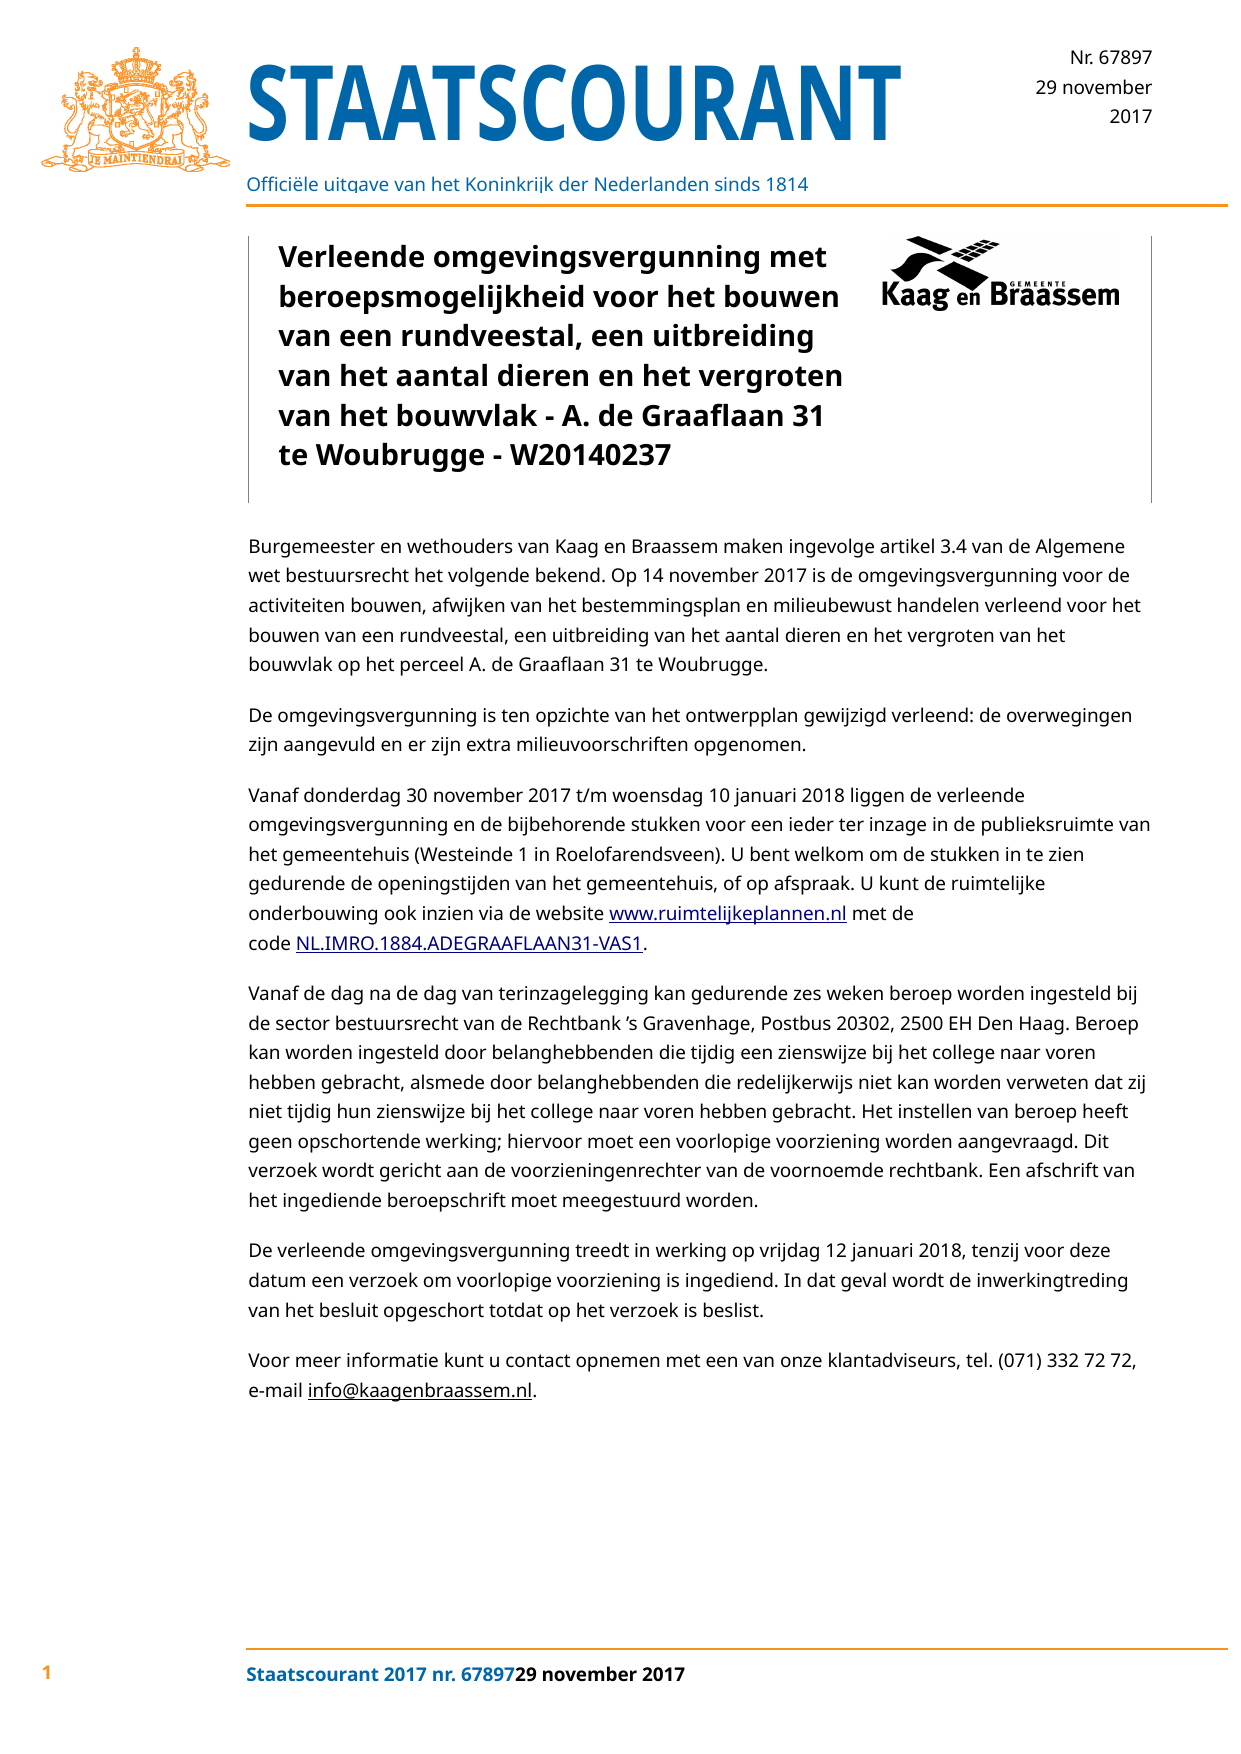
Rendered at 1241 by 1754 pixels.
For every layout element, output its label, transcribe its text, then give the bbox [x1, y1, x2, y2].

table_header Verleende omgevingsvergunning met beroepsmogelijkheid voor het bouwen van een rundveestal, een uitbreiding van het aantal dieren en het vergroten van het bouwvlak - A. de Graaflaan 31 te Woubrugge - W20140237 [249, 236, 850, 503]
text Voor meer informatie kunt u contact opnemen met een van onze klantadviseurs, tel. (071) 332 72 72, e-mail info@kaagenbraassem.nl. [248, 1347, 1152, 1402]
text De omgevingsvergunning is ten opzichte van het ontwerpplan gewijzigd verleend: de overwegingen zijn aangevuld en er zijn extra milieuvoorschriften opgenomen. [248, 702, 1152, 757]
text Vanaf donderdag 30 november 2017 t/m woensdag 10 januari 2018 liggen de verleende omgevingsvergunning en de bijbehorende stukken voor een ieder ter inzage in de publieksruimte van het gemeentehuis (Westeinde 1 in Roelofarendsveen). U bent welkom om de stukken in te zien gedurende de openingstijden van het gemeentehuis, of op afspraak. U kunt de ruimtelijke onderbouwing ook inzien via de website www.ruimtelijkeplannen.nl met de code NL.IMRO.1884.ADEGRAAFLAAN31-VAS1. [248, 782, 1152, 955]
text De verleende omgevingsvergunning treedt in werking op vrijdag 12 januari 2018, tenzij voor deze datum een verzoek om voorlopige voorziening is ingediend. In dat geval wordt de inwerkingtreding van het besluit opgeschort totdat op het verzoek is beslist. [248, 1238, 1152, 1322]
text Vanaf de dag na de dag van terinzagelegging kan gedurende zes weken beroep worden ingesteld bij de sector bestuursrecht van de Rechtbank ’s Gravenhage, Postbus 20302, 2500 EH Den Haag. Beroep kan worden ingesteld door belanghebbenden die tijdig een zienswijze bij het college naar voren hebben gebracht, alsmede door belanghebbenden die redelijkerwijs niet kan worden verweten dat zij niet tijdig hun zienswijze bij het college naar voren hebben gebracht. Het instellen van beroep heeft geen opschortende werking; hiervoor moet een voorlopige voorziening worden aangevraagd. Dit verzoek wordt gericht aan de voorzieningenrechter van de voornoemde rechtbank. Een afschrift van het ingediende beroepschrift moet meegestuurd worden. [248, 980, 1152, 1213]
table_header [850, 236, 1151, 503]
text Burgemeester en wethouders van Kaag en Braassem maken ingevolge artikel 3.4 van de Algemene wet bestuursrecht het volgende bekend. Op 14 november 2017 is de omgevingsvergunning voor de activiteiten bouwen, afwijken van het bestemmingsplan en milieubewust handelen verleend voor het bouwen van een rundveestal, een uitbreiding van het aantal dieren en het vergroten van het bouwvlak op het perceel A. de Graaflaan 31 te Woubrugge. [248, 533, 1152, 677]
picture [882, 236, 1119, 311]
picture [41, 47, 231, 172]
